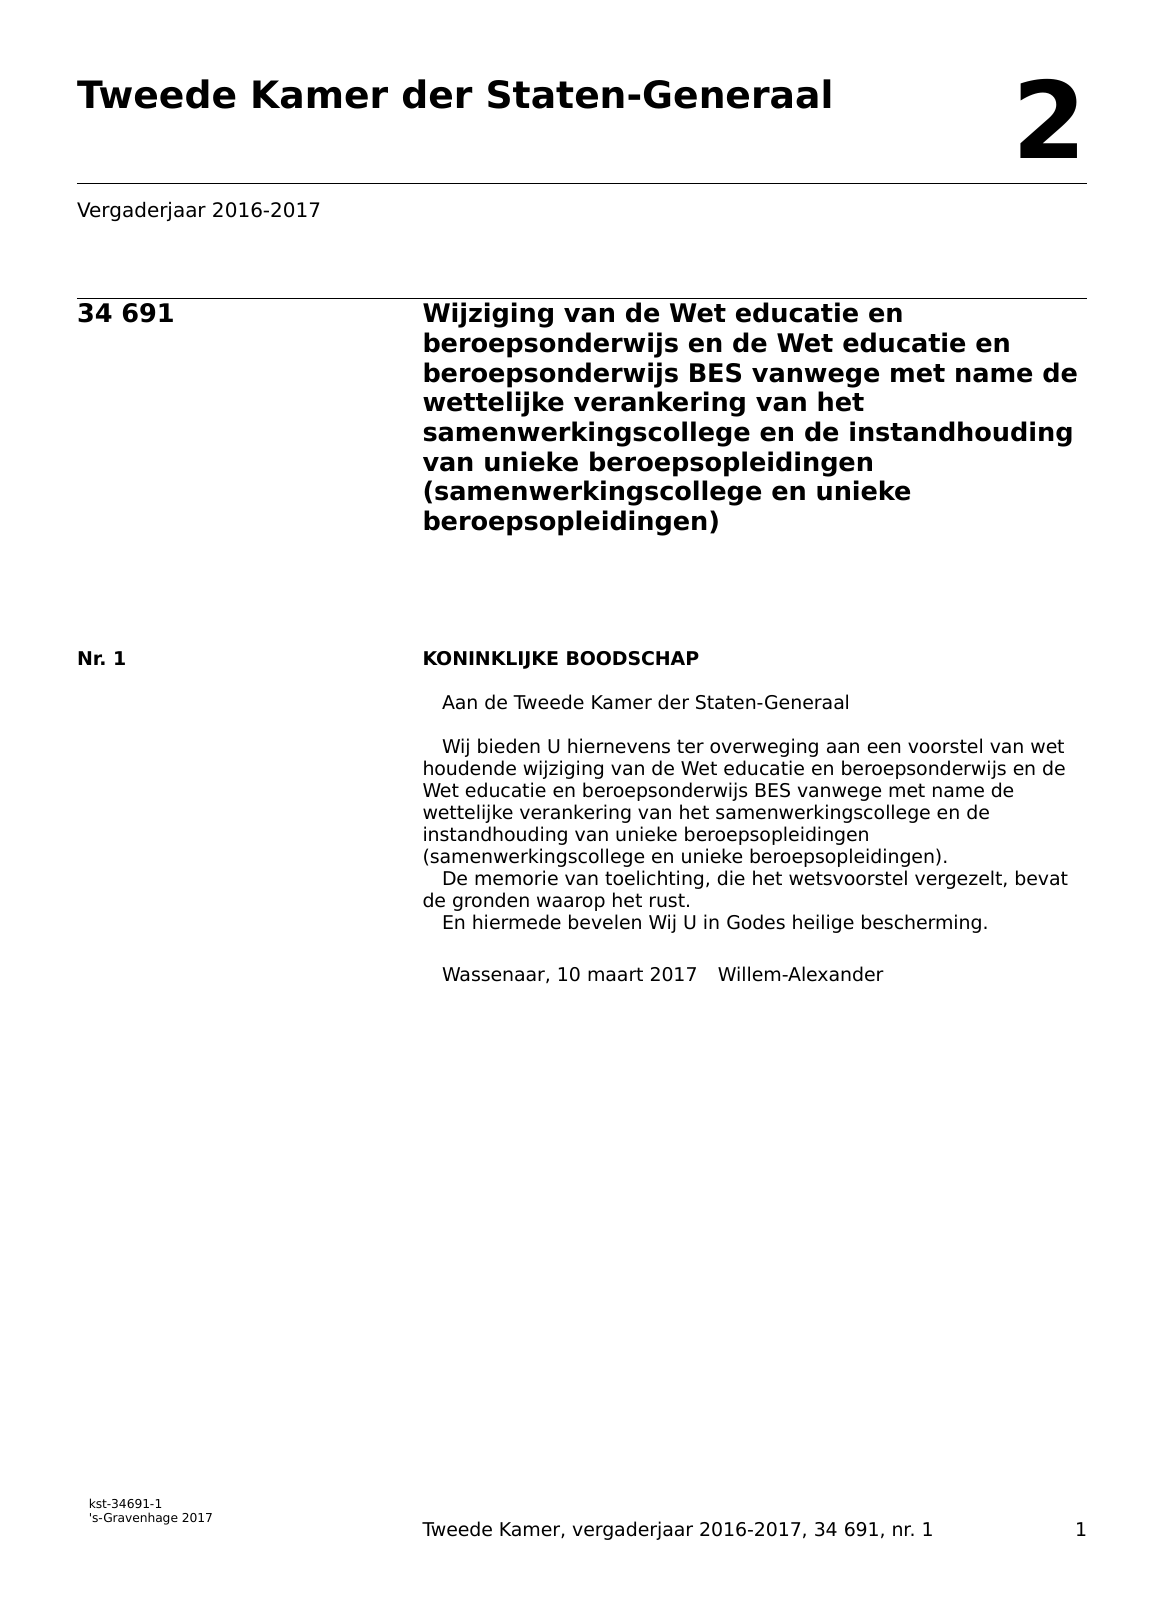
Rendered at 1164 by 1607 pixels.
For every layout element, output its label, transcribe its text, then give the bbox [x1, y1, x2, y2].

text Aan de Tweede Kamer der Staten-Generaal [422, 692, 1087, 714]
table_header 2 [886, 59, 1087, 183]
text En hiermede bevelen Wij U in Godes heilige bescherming. [422, 912, 1087, 934]
text Wassenaar, 10 maart 2017 Willem-Alexander [422, 964, 1087, 986]
table_cell Vergaderjaar 2016-2017 [77, 184, 1087, 298]
text 's-Gravenhage 2017 [88, 1511, 323, 1525]
text kst-34691-1 [88, 1497, 323, 1511]
subtitle Nr. 1 KONINKLIJKE BOODSCHAP [77, 647, 1087, 669]
subtitle 34 691 Wijziging van de Wet educatie en beroepsonderwijs en de Wet educatie en beroepsonderwijs BES vanwege met name de wettelijke verankering van het samenwerkingscollege en de instandhouding van unieke beroepsopleidingen (samenwerkingscollege en unieke beroepsopleidingen) [77, 299, 1087, 536]
table_header Tweede Kamer der Staten-Generaal [77, 59, 886, 183]
text Wij bieden U hiernevens ter overweging aan een voorstel van wet houdende wijziging van de Wet educatie en beroepsonderwijs en de Wet educatie en beroepsonderwijs BES vanwege met name de wettelijke verankering van het samenwerkingscollege en de instandhouding van unieke beroepsopleidingen (samenwerkingscollege en unieke beroepsopleidingen). [422, 736, 1087, 868]
text De memorie van toelichting, die het wetsvoorstel vergezelt, bevat de gronden waarop het rust. [422, 868, 1087, 912]
